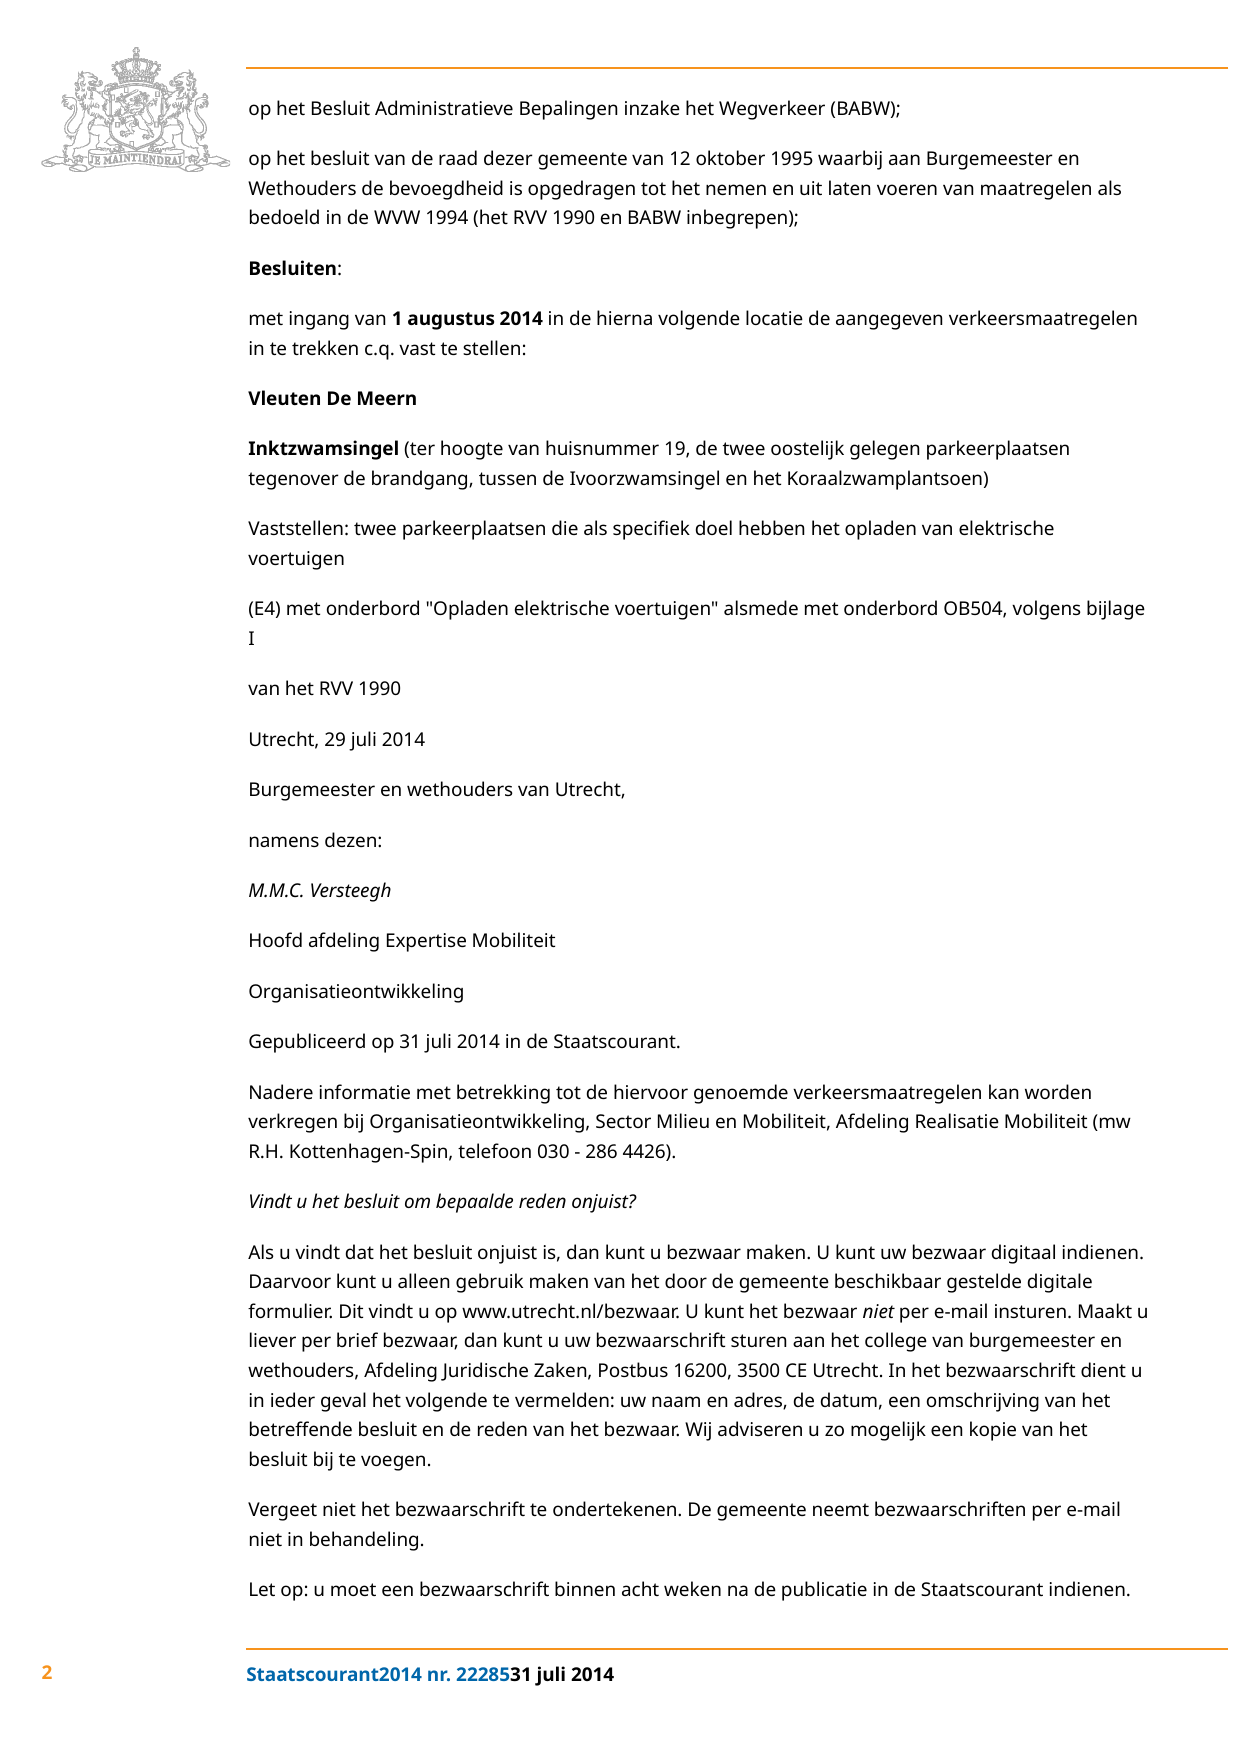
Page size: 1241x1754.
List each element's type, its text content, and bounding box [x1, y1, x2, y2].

text Vleuten De Meern [248, 385, 1152, 411]
text Vaststellen: twee parkeerplaatsen die als specifiek doel hebben het opladen van elektrische voertuigen [248, 516, 1152, 571]
text van het RVV 1990 [248, 676, 1152, 701]
text namens dezen: [248, 827, 1152, 853]
text Let op: u moet een bezwaarschrift binnen acht weken na de publicatie in de Staatscourant indienen. [248, 1576, 1152, 1602]
picture [41, 47, 231, 172]
text Inktzwamsingel (ter hoogte van huisnummer 19, de twee oostelijk gelegen parkeerplaatsen tegenover de brandgang, tussen de Ivoorzwamsingel en het Koraalzwamplantsoen) [248, 436, 1152, 491]
text Utrecht, 29 juli 2014 [248, 726, 1152, 752]
text Gepubliceerd op 31 juli 2014 in de Staatscourant. [248, 1028, 1152, 1054]
text op het besluit van de raad dezer gemeente van 12 oktober 1995 waarbij aan Burgemeester en Wethouders de bevoegdheid is opgedragen tot het nemen en uit laten voeren van maatregelen als bedoeld in de WVW 1994 (het RVV 1990 en BABW inbegrepen); [248, 145, 1152, 230]
text M.M.C. Versteegh [248, 877, 1152, 903]
text Hoofd afdeling Expertise Mobiliteit [248, 928, 1152, 953]
text Organisatieontwikkeling [248, 978, 1152, 1004]
text Vergeet niet het bezwaarschrift te ondertekenen. De gemeente neemt bezwaarschriften per e-mail niet in behandeling. [248, 1496, 1152, 1552]
text (E4) met onderbord "Opladen elektrische voertuigen" alsmede met onderbord OB504, volgens bijlage I [248, 596, 1152, 651]
text Als u vindt dat het besluit onjuist is, dan kunt u bezwaar maken. U kunt uw bezwaar digitaal indienen. Daarvoor kunt u alleen gebruik maken van het door de gemeente beschikbaar gestelde digitale formulier. Dit vindt u op www.utrecht.nl/bezwaar. U kunt het bezwaar niet per e-mail insturen. Maakt u liever per brief bezwaar, dan kunt u uw bezwaarschrift sturen aan het college van burgemeester en wethouders, Afdeling Juridische Zaken, Postbus 16200, 3500 CE Utrecht. In het bezwaarschrift dient u in ieder geval het volgende te vermelden: uw naam en adres, de datum, een omschrijving van het betreffende besluit en de reden van het bezwaar. Wij adviseren u zo mogelijk een kopie van het besluit bij te voegen. [248, 1239, 1152, 1472]
text op het Besluit Administratieve Bepalingen inzake het Wegverkeer (BABW); [248, 95, 1152, 121]
text Besluiten: [248, 255, 1152, 281]
text Vindt u het besluit om bepaalde reden onjuist? [248, 1188, 1152, 1214]
text met ingang van 1 augustus 2014 in de hierna volgende locatie de aangegeven verkeersmaatregelen in te trekken c.q. vast te stellen: [248, 305, 1152, 361]
text Nadere informatie met betrekking tot de hiervoor genoemde verkeersmaatregelen kan worden verkregen bij Organisatieontwikkeling, Sector Milieu en Mobiliteit, Afdeling Realisatie Mobiliteit (mw R.H. Kottenhagen-Spin, telefoon 030 - 286 4426). [248, 1079, 1152, 1164]
text Burgemeester en wethouders van Utrecht, [248, 776, 1152, 802]
